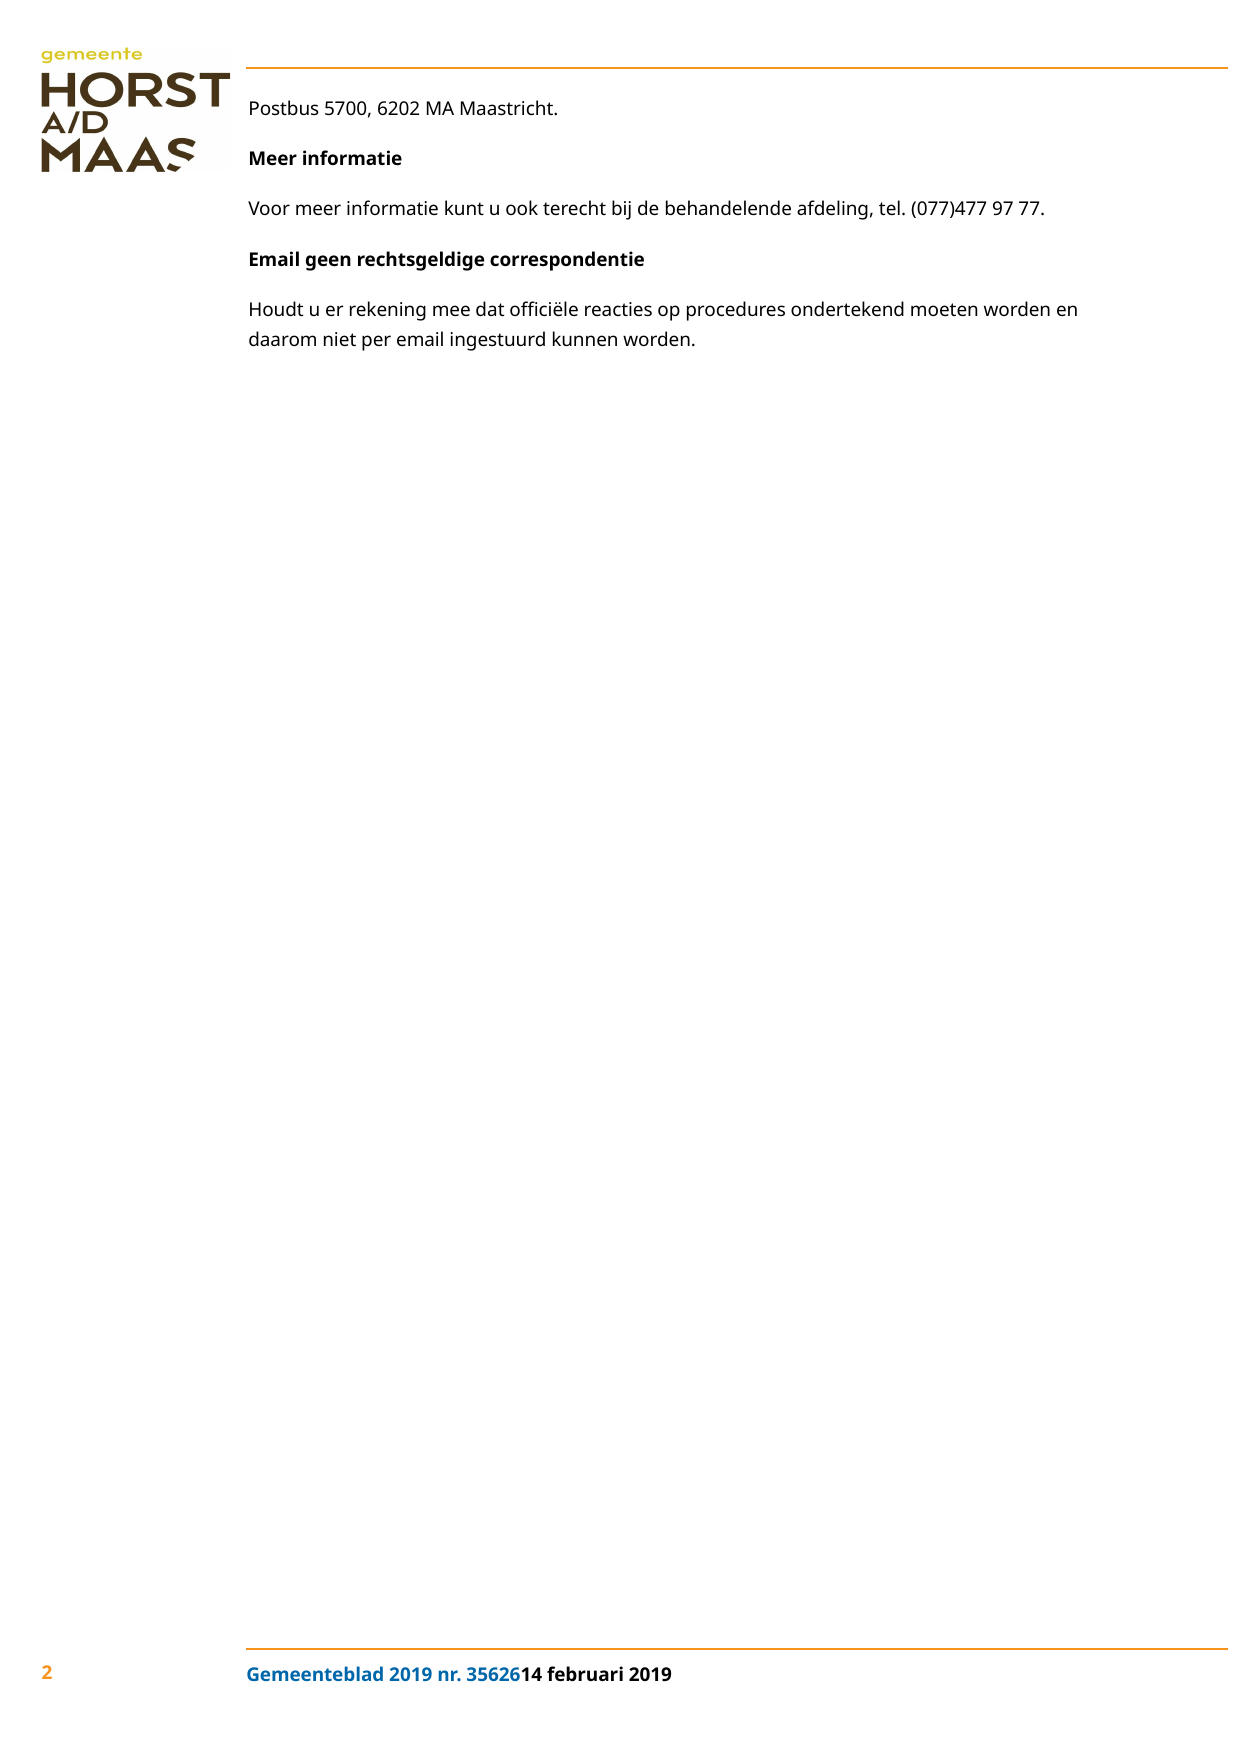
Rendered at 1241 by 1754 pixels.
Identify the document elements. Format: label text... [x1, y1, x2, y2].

picture [41, 47, 231, 172]
text Postbus 5700, 6202 MA Maastricht. [248, 95, 1152, 121]
text Meer informatie [248, 145, 1152, 171]
text Houdt u er rekening mee dat officiële reacties op procedures ondertekend moeten worden en daarom niet per email ingestuurd kunnen worden. [248, 296, 1152, 352]
text Voor meer informatie kunt u ook terecht bij de behandelende afdeling, tel. (077)477 97 77. [248, 196, 1152, 221]
text Email geen rechtsgeldige correspondentie [248, 246, 1152, 272]
